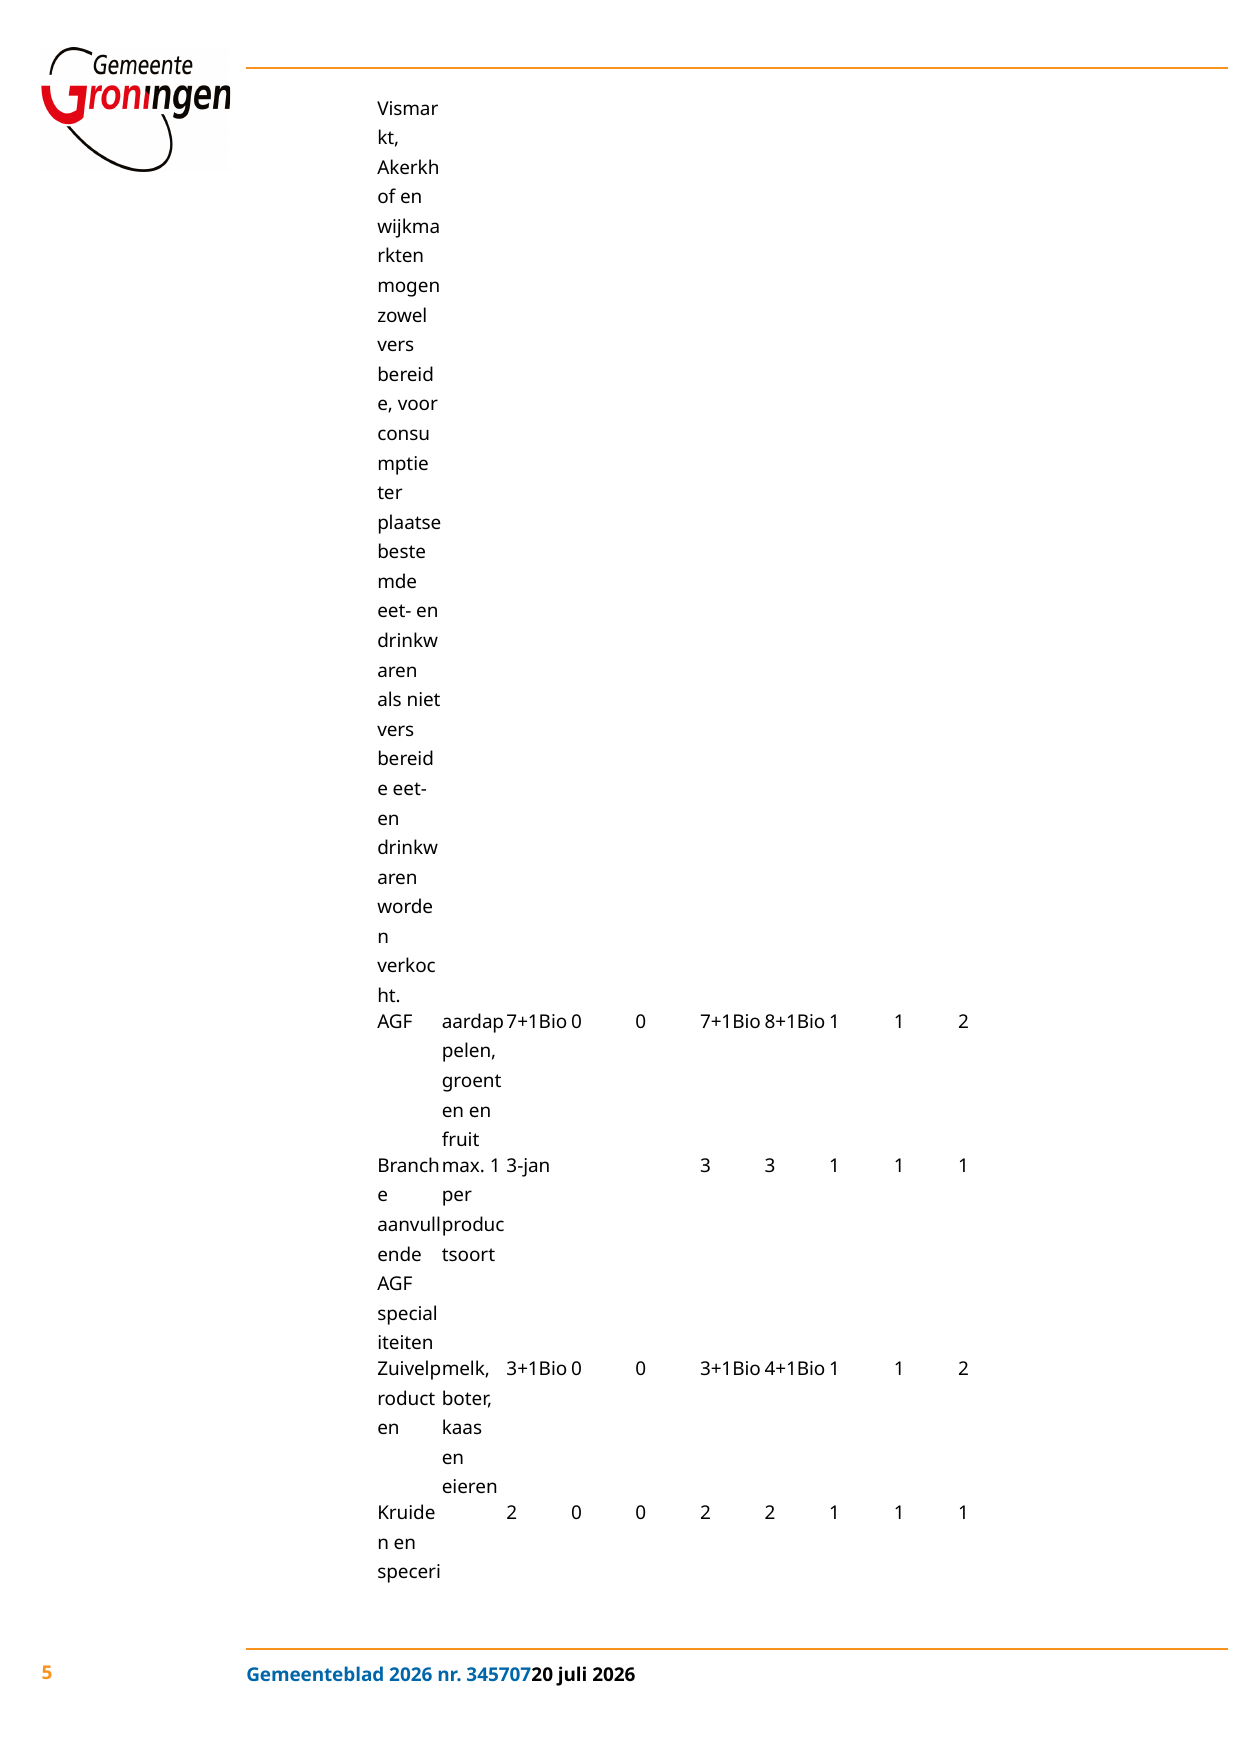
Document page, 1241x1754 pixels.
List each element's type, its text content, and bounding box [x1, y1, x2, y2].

table_cell 2 [700, 1499, 764, 1584]
table_cell Vismarkt, Akerkhof en wijkmarkten mogen zowel vers bereide, voor consumptie ter plaatse bestemde eet- en drinkwaren als niet vers bereide eet- en drinkwaren worden verkocht. [377, 95, 442, 1008]
table_cell 0 [571, 1008, 635, 1152]
table_cell [1023, 95, 1087, 1008]
table_cell [635, 95, 700, 1008]
table_cell [571, 95, 635, 1008]
table_cell 2 [506, 1499, 571, 1584]
table_cell [894, 95, 958, 1008]
table_cell [1023, 1152, 1087, 1355]
table_cell 1 [894, 1152, 958, 1355]
table_cell 7+1Bio [700, 1008, 764, 1152]
table_cell [1023, 1008, 1087, 1152]
table_cell [1023, 1355, 1087, 1499]
table_cell [313, 95, 377, 1008]
table_cell 1 [894, 1355, 958, 1499]
table_cell 7+1Bio [506, 1008, 571, 1152]
table_cell [571, 1152, 635, 1355]
table_cell [313, 1008, 377, 1584]
table_cell 3-jan [506, 1152, 571, 1355]
table_cell 2 [958, 1355, 1022, 1499]
table_cell [1087, 1008, 1152, 1152]
table_cell [1023, 1499, 1087, 1584]
table_cell Kruiden en speceri [377, 1499, 442, 1584]
table_cell 0 [571, 1355, 635, 1499]
table_cell [764, 95, 829, 1008]
table_cell [248, 95, 312, 1584]
table_cell 1 [958, 1152, 1022, 1355]
table_cell 8+1Bio [764, 1008, 829, 1152]
picture [41, 47, 231, 172]
table_cell Branche aanvullende AGF specialiteiten [377, 1152, 442, 1355]
table_cell [1087, 1355, 1152, 1499]
table_cell 3 [764, 1152, 829, 1355]
table_cell [635, 1152, 700, 1355]
table_cell 0 [571, 1499, 635, 1584]
table_cell 0 [635, 1008, 700, 1152]
table_cell 2 [958, 1008, 1022, 1152]
table_cell 4+1Bio [764, 1355, 829, 1499]
table_cell 0 [635, 1355, 700, 1499]
table_cell 3 [700, 1152, 764, 1355]
table_cell 3+1Bio [700, 1355, 764, 1499]
table_cell 1 [829, 1008, 893, 1152]
table_cell [958, 95, 1022, 1008]
table_cell [506, 95, 571, 1008]
table_cell [700, 95, 764, 1008]
table_cell [442, 1499, 506, 1584]
table_cell melk, boter, kaas en eieren [442, 1355, 506, 1499]
table_cell [442, 95, 506, 1008]
table_cell Zuivelproducten [377, 1355, 442, 1499]
table_cell 1 [958, 1499, 1022, 1584]
table_cell [1087, 1499, 1152, 1584]
table_cell max. 1 per productsoort [442, 1152, 506, 1355]
table_cell [1087, 95, 1152, 1008]
table_cell 1 [894, 1499, 958, 1584]
table_cell 3+1Bio [506, 1355, 571, 1499]
table_cell aardappelen, groenten en fruit [442, 1008, 506, 1152]
table_cell 0 [635, 1499, 700, 1584]
table_cell [1087, 1152, 1152, 1355]
table_cell 1 [829, 1152, 893, 1355]
table_cell AGF [377, 1008, 442, 1152]
table_cell 1 [894, 1008, 958, 1152]
table_cell 1 [829, 1355, 893, 1499]
table_cell [829, 95, 893, 1008]
table_cell 1 [829, 1499, 893, 1584]
table_cell 2 [764, 1499, 829, 1584]
